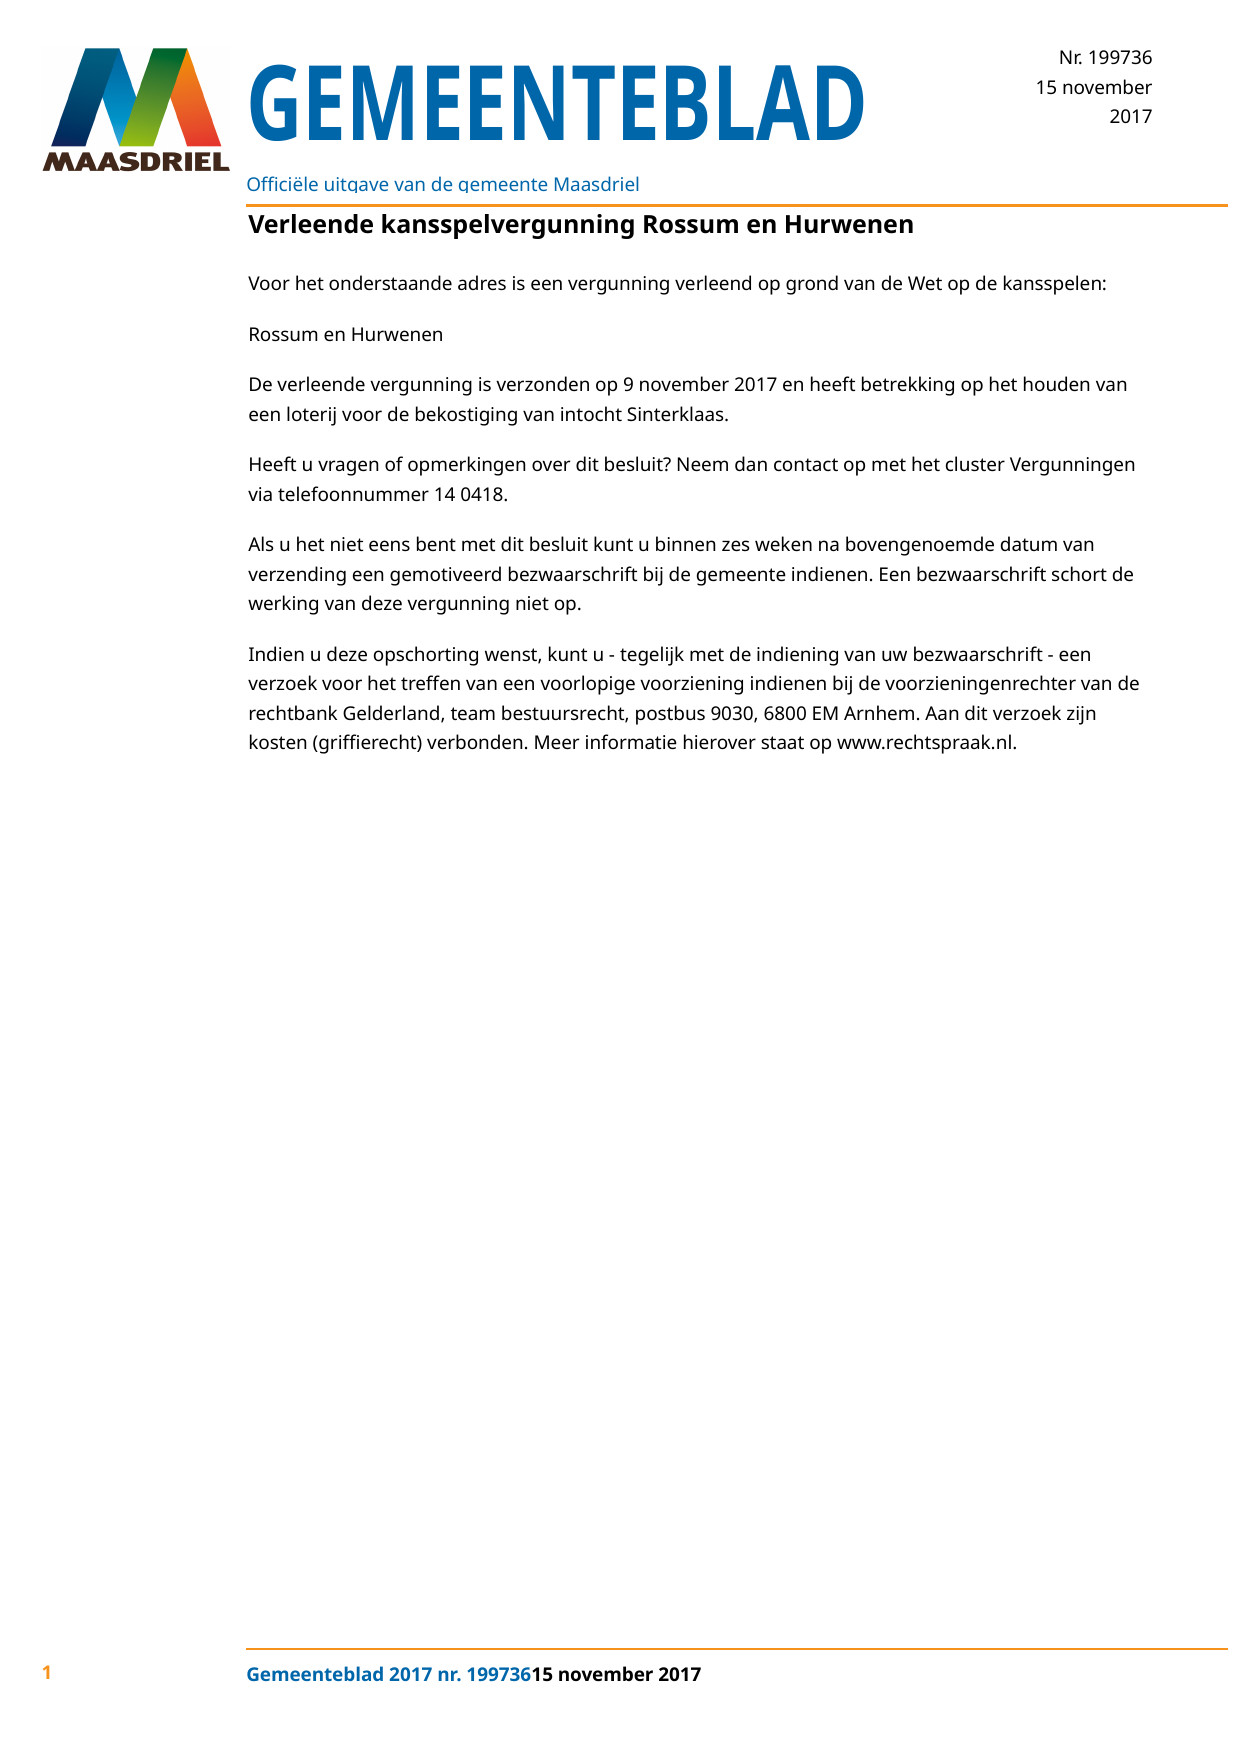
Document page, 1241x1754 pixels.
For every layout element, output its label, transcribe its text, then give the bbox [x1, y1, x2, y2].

picture [41, 47, 231, 172]
text Heeft u vragen of opmerkingen over dit besluit? Neem dan contact op met het cluster Vergunningen via telefoonnummer 14 0418. [248, 451, 1152, 506]
text Verleende kansspelvergunning Rossum en Hurwenen [248, 207, 1152, 241]
text Voor het onderstaande adres is een vergunning verleend op grond van de Wet op de kansspelen: [248, 270, 1152, 296]
text Rossum en Hurwenen [248, 321, 1152, 346]
text De verleende vergunning is verzonden op 9 november 2017 en heeft betrekking op het houden van een loterij voor de bekostiging van intocht Sinterklaas. [248, 371, 1152, 426]
text Indien u deze opschorting wenst, kunt u - tegelijk met de indiening van uw bezwaarschrift - een verzoek voor het treffen van een voorlopige voorziening indienen bij de voorzieningenrechter van de rechtbank Gelderland, team bestuursrecht, postbus 9030, 6800 EM Arnhem. Aan dit verzoek zijn kosten (griffierecht) verbonden. Meer informatie hierover staat op www.rechtspraak.nl. [248, 641, 1152, 755]
text Als u het niet eens bent met dit besluit kunt u binnen zes weken na bovengenoemde datum van verzending een gemotiveerd bezwaarschrift bij de gemeente indienen. Een bezwaarschrift schort de werking van deze vergunning niet op. [248, 531, 1152, 616]
